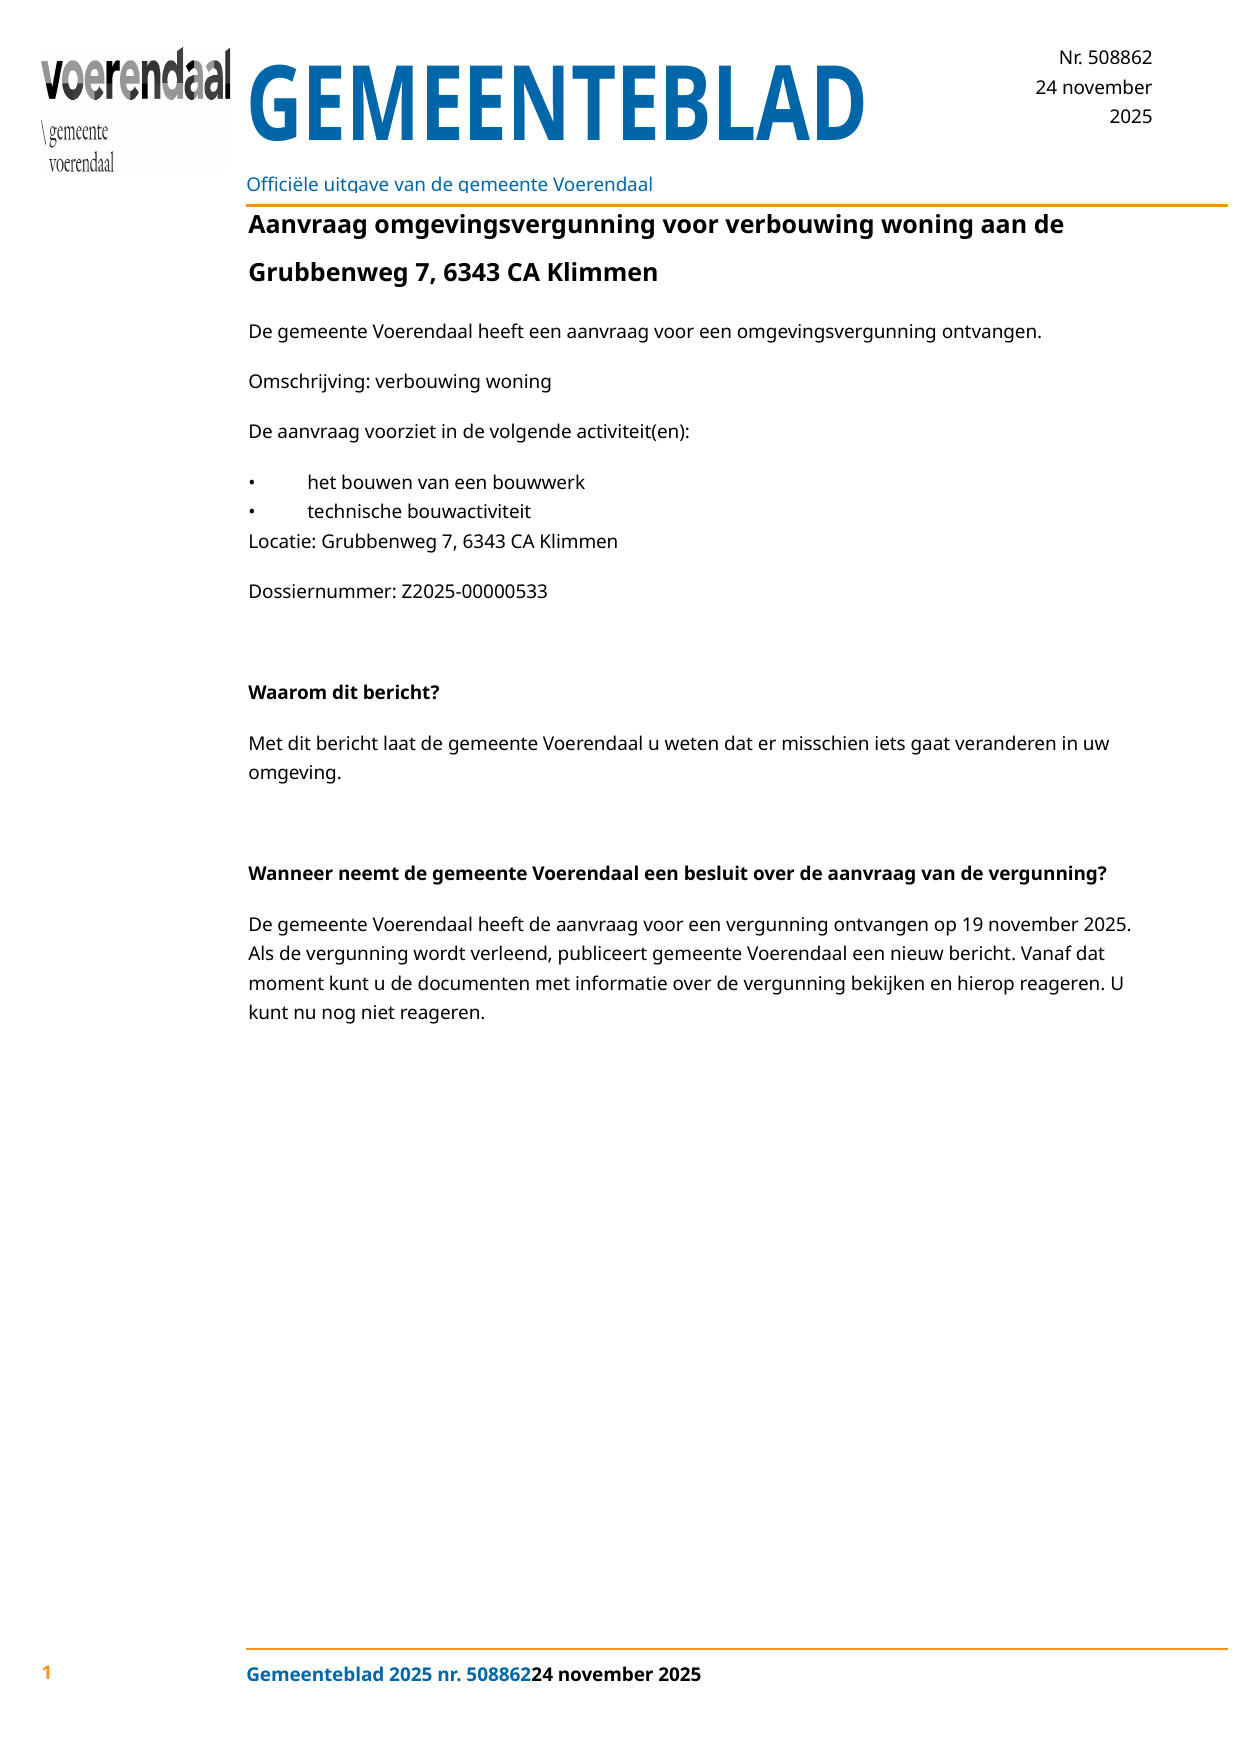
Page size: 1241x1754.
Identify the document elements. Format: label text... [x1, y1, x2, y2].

text Locatie: Grubbenweg 7, 6343 CA Klimmen [248, 528, 1152, 554]
text Wanneer neemt de gemeente Voerendaal een besluit over de aanvraag van de vergunning? [248, 860, 1152, 886]
text Met dit bericht laat de gemeente Voerendaal u weten dat er misschien iets gaat veranderen in uw omgeving. [248, 730, 1152, 785]
list technische bouwactiviteit [248, 499, 1152, 524]
text De gemeente Voerendaal heeft een aanvraag voor een omgevingsvergunning ontvangen. [248, 318, 1152, 344]
text Waarom dit bericht? [248, 679, 1152, 705]
text De aanvraag voorziet in de volgende activiteit(en): [248, 419, 1152, 444]
list het bouwen van een bouwwerk [248, 469, 1152, 495]
text De gemeente Voerendaal heeft de aanvraag voor een vergunning ontvangen op 19 november 2025. Als de vergunning wordt verleend, publiceert gemeente Voerendaal een nieuw bericht. Vanaf dat moment kunt u de documenten met informatie over de vergunning bekijken en hierop reageren. U kunt nu nog niet reageren. [248, 911, 1152, 1025]
text Omschrijving: verbouwing woning [248, 368, 1152, 394]
text Dossiernummer: Z2025-00000533 [248, 579, 1152, 604]
picture [41, 47, 231, 172]
text Aanvraag omgevingsvergunning voor verbouwing woning aan de Grubbenweg 7, 6343 CA Klimmen [248, 207, 1152, 288]
